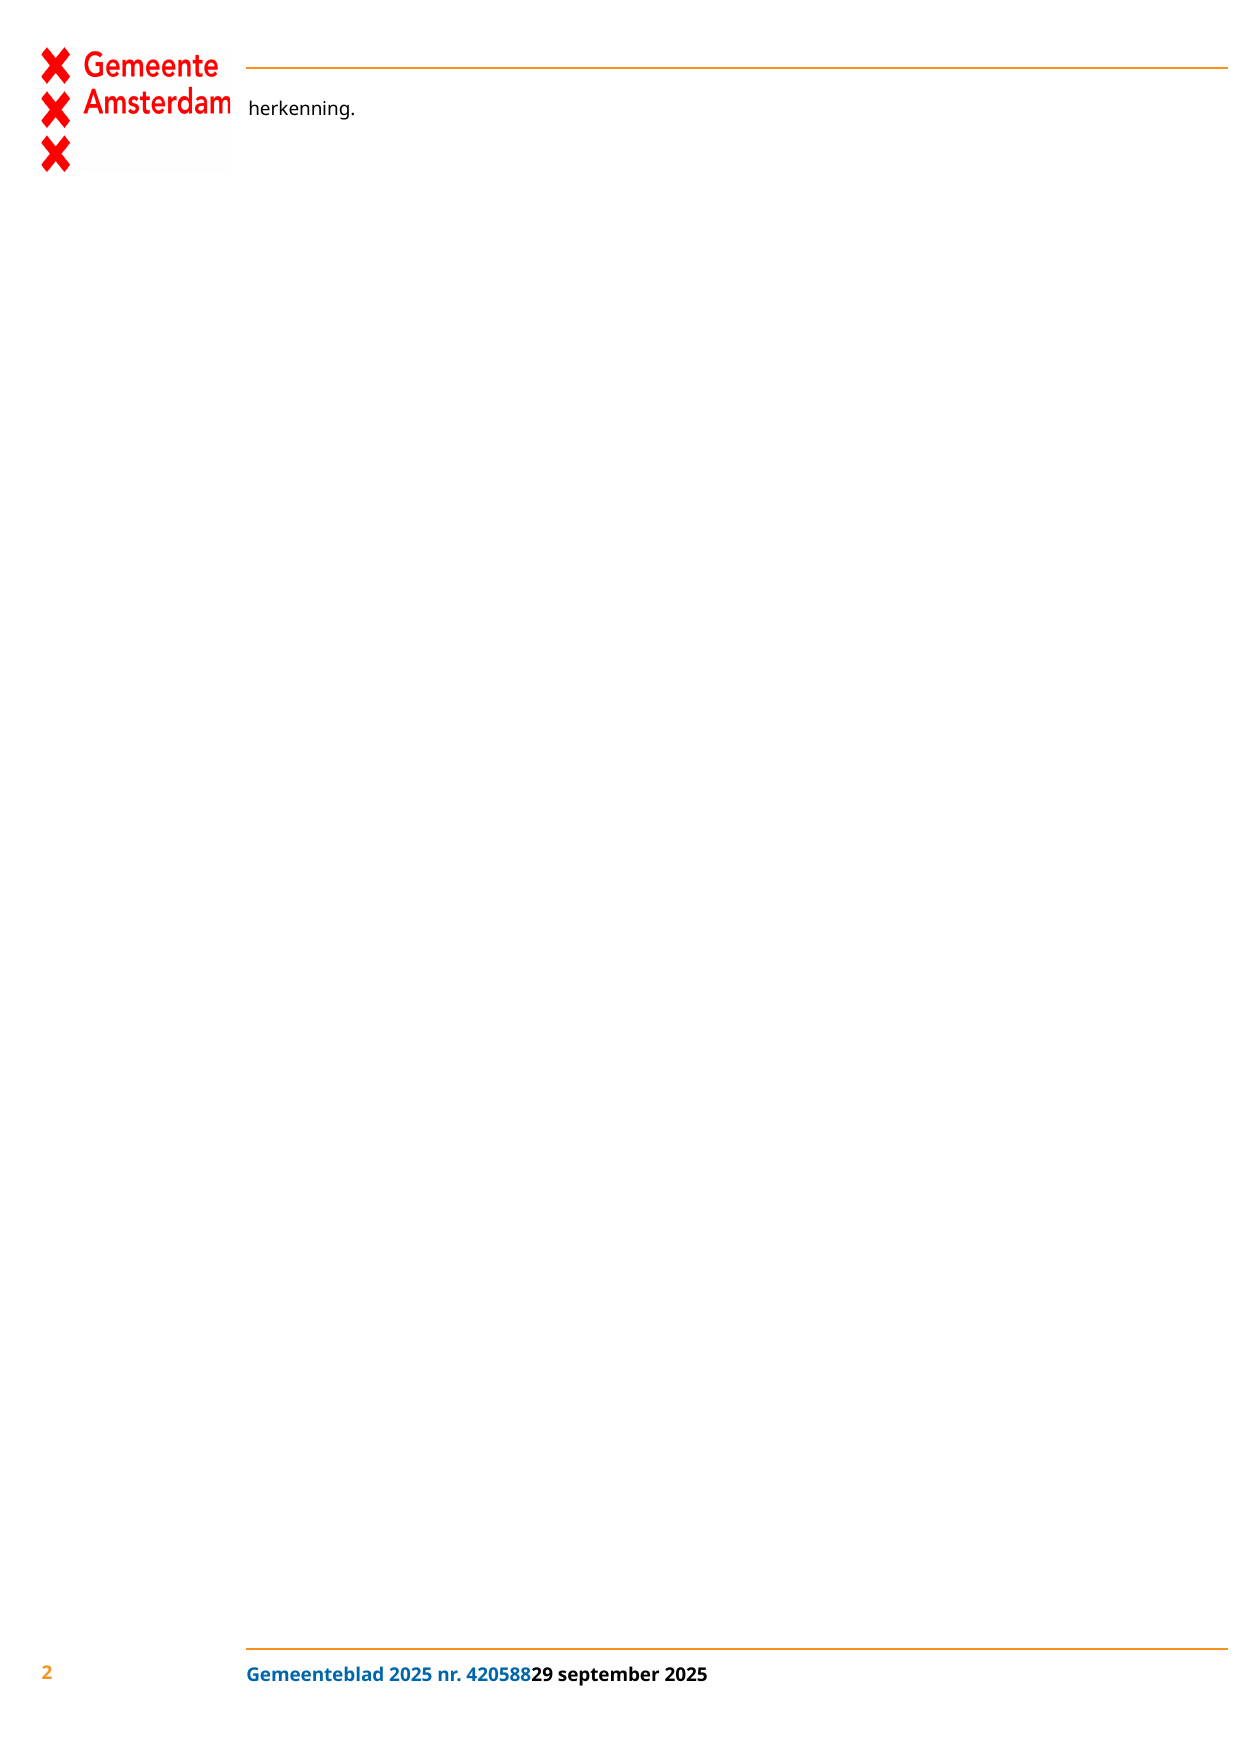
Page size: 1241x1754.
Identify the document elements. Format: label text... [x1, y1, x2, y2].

text herkenning. [248, 95, 1152, 121]
picture [41, 47, 231, 172]
